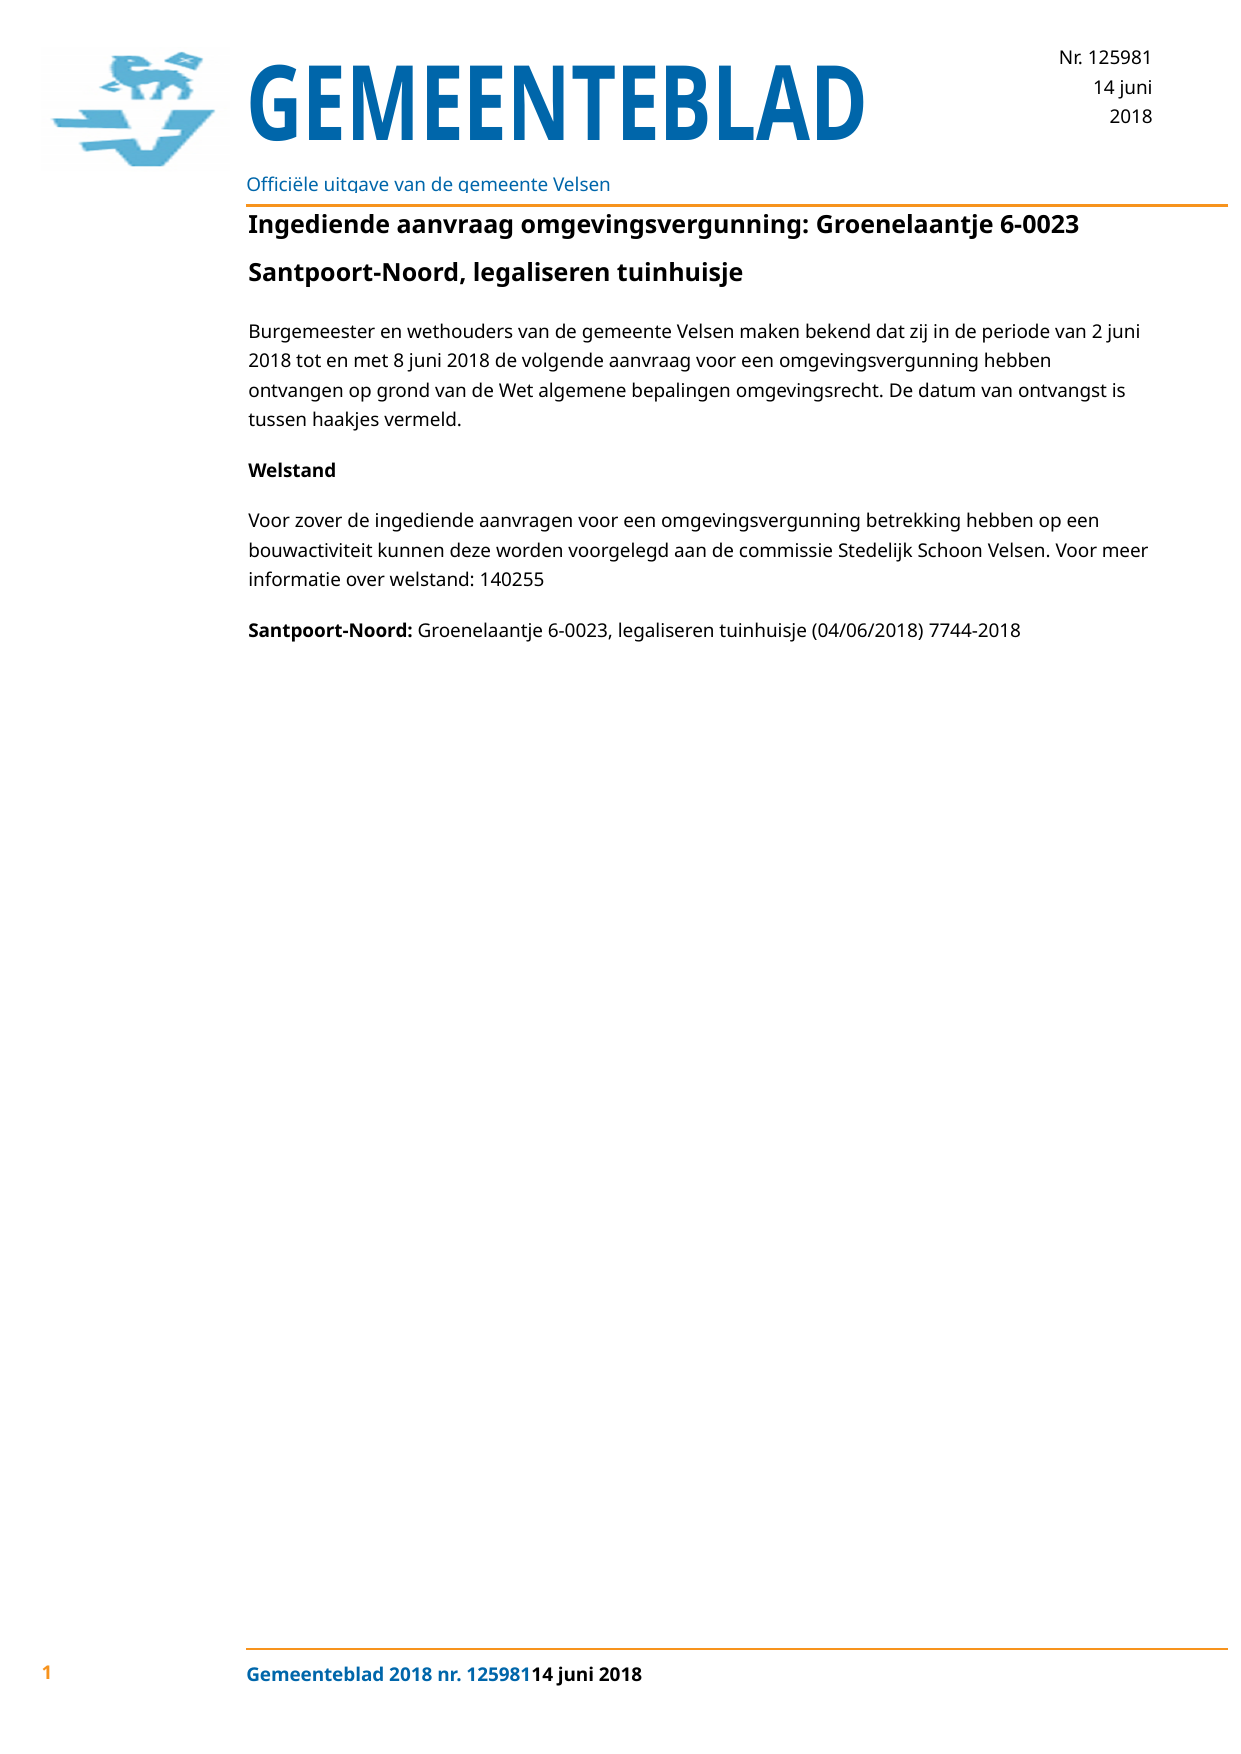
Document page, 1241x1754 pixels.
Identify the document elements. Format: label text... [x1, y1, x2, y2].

text Ingediende aanvraag omgevingsvergunning: Groenelaantje 6-0023 Santpoort-Noord, legaliseren tuinhuisje [248, 207, 1152, 288]
picture [41, 47, 231, 172]
text Burgemeester en wethouders van de gemeente Velsen maken bekend dat zij in de periode van 2 juni 2018 tot en met 8 juni 2018 de volgende aanvraag voor een omgevingsvergunning hebben ontvangen op grond van de Wet algemene bepalingen omgevingsrecht. De datum van ontvangst is tussen haakjes vermeld. [248, 318, 1152, 432]
text Santpoort-Noord: Groenelaantje 6-0023, legaliseren tuinhuisje (04/06/2018) 7744-2018 [248, 617, 1152, 643]
text Voor zover de ingediende aanvragen voor een omgevingsvergunning betrekking hebben op een bouwactiviteit kunnen deze worden voorgelegd aan de commissie Stedelijk Schoon Velsen. Voor meer informatie over welstand: 140255 [248, 507, 1152, 592]
text Welstand [248, 457, 1152, 483]
